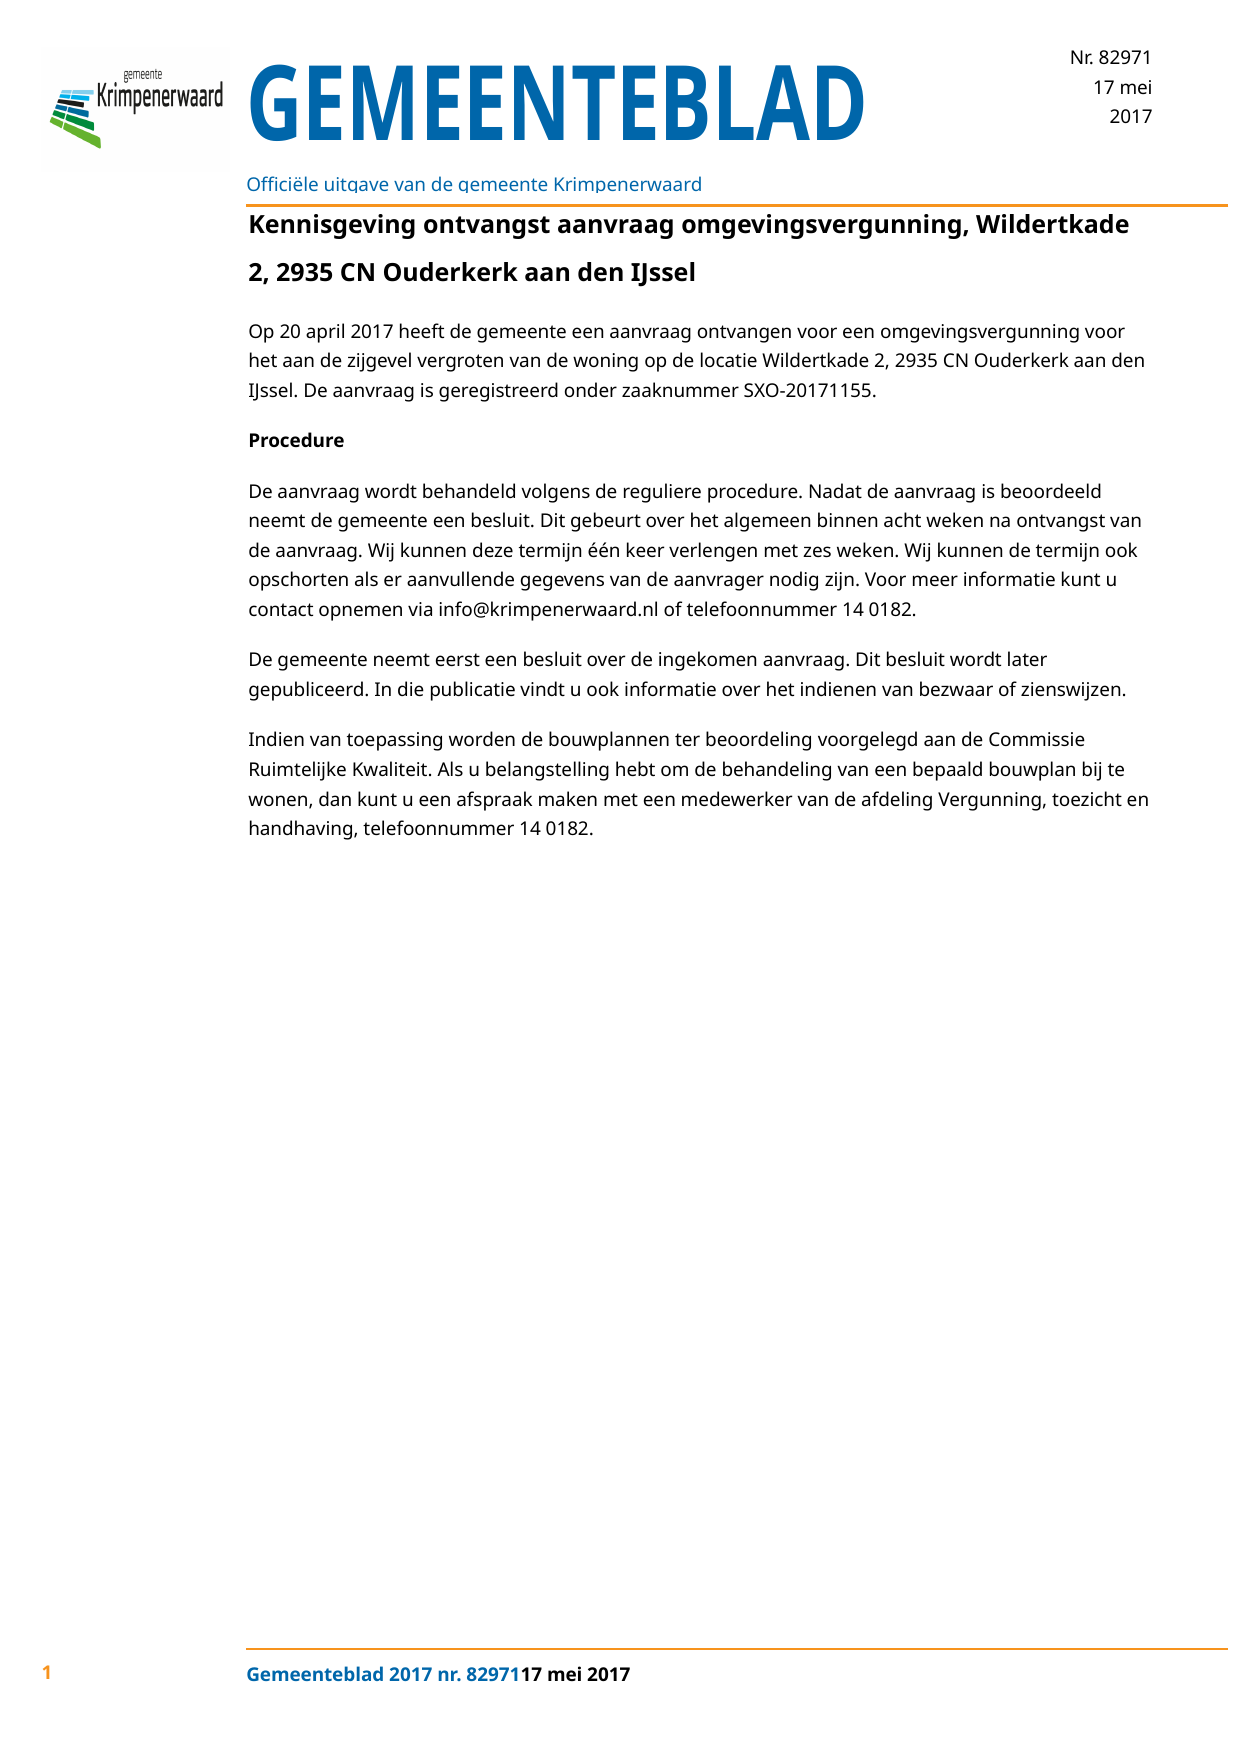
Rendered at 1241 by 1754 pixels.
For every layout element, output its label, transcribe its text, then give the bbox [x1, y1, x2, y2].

text De aanvraag wordt behandeld volgens de reguliere procedure. Nadat de aanvraag is beoordeeld neemt de gemeente een besluit. Dit gebeurt over het algemeen binnen acht weken na ontvangst van de aanvraag. Wij kunnen deze termijn één keer verlengen met zes weken. Wij kunnen de termijn ook opschorten als er aanvullende gegevens van de aanvrager nodig zijn. Voor meer informatie kunt u contact opnemen via info@krimpenerwaard.nl of telefoonnummer 14 0182. [248, 478, 1152, 622]
text Indien van toepassing worden de bouwplannen ter beoordeling voorgelegd aan de Commissie Ruimtelijke Kwaliteit. Als u belangstelling hebt om de behandeling van een bepaald bouwplan bij te wonen, dan kunt u een afspraak maken met een medewerker van de afdeling Vergunning, toezicht en handhaving, telefoonnummer 14 0182. [248, 727, 1152, 841]
text Kennisgeving ontvangst aanvraag omgevingsvergunning, Wildertkade 2, 2935 CN Ouderkerk aan den IJssel [248, 207, 1152, 288]
picture [41, 47, 231, 172]
text Op 20 april 2017 heeft de gemeente een aanvraag ontvangen voor een omgevingsvergunning voor het aan de zijgevel vergroten van de woning op de locatie Wildertkade 2, 2935 CN Ouderkerk aan den IJssel. De aanvraag is geregistreerd onder zaaknummer SXO-20171155. [248, 318, 1152, 403]
text De gemeente neemt eerst een besluit over de ingekomen aanvraag. Dit besluit wordt later gepubliceerd. In die publicatie vindt u ook informatie over het indienen van bezwaar of zienswijzen. [248, 647, 1152, 702]
text Procedure [248, 427, 1152, 453]
